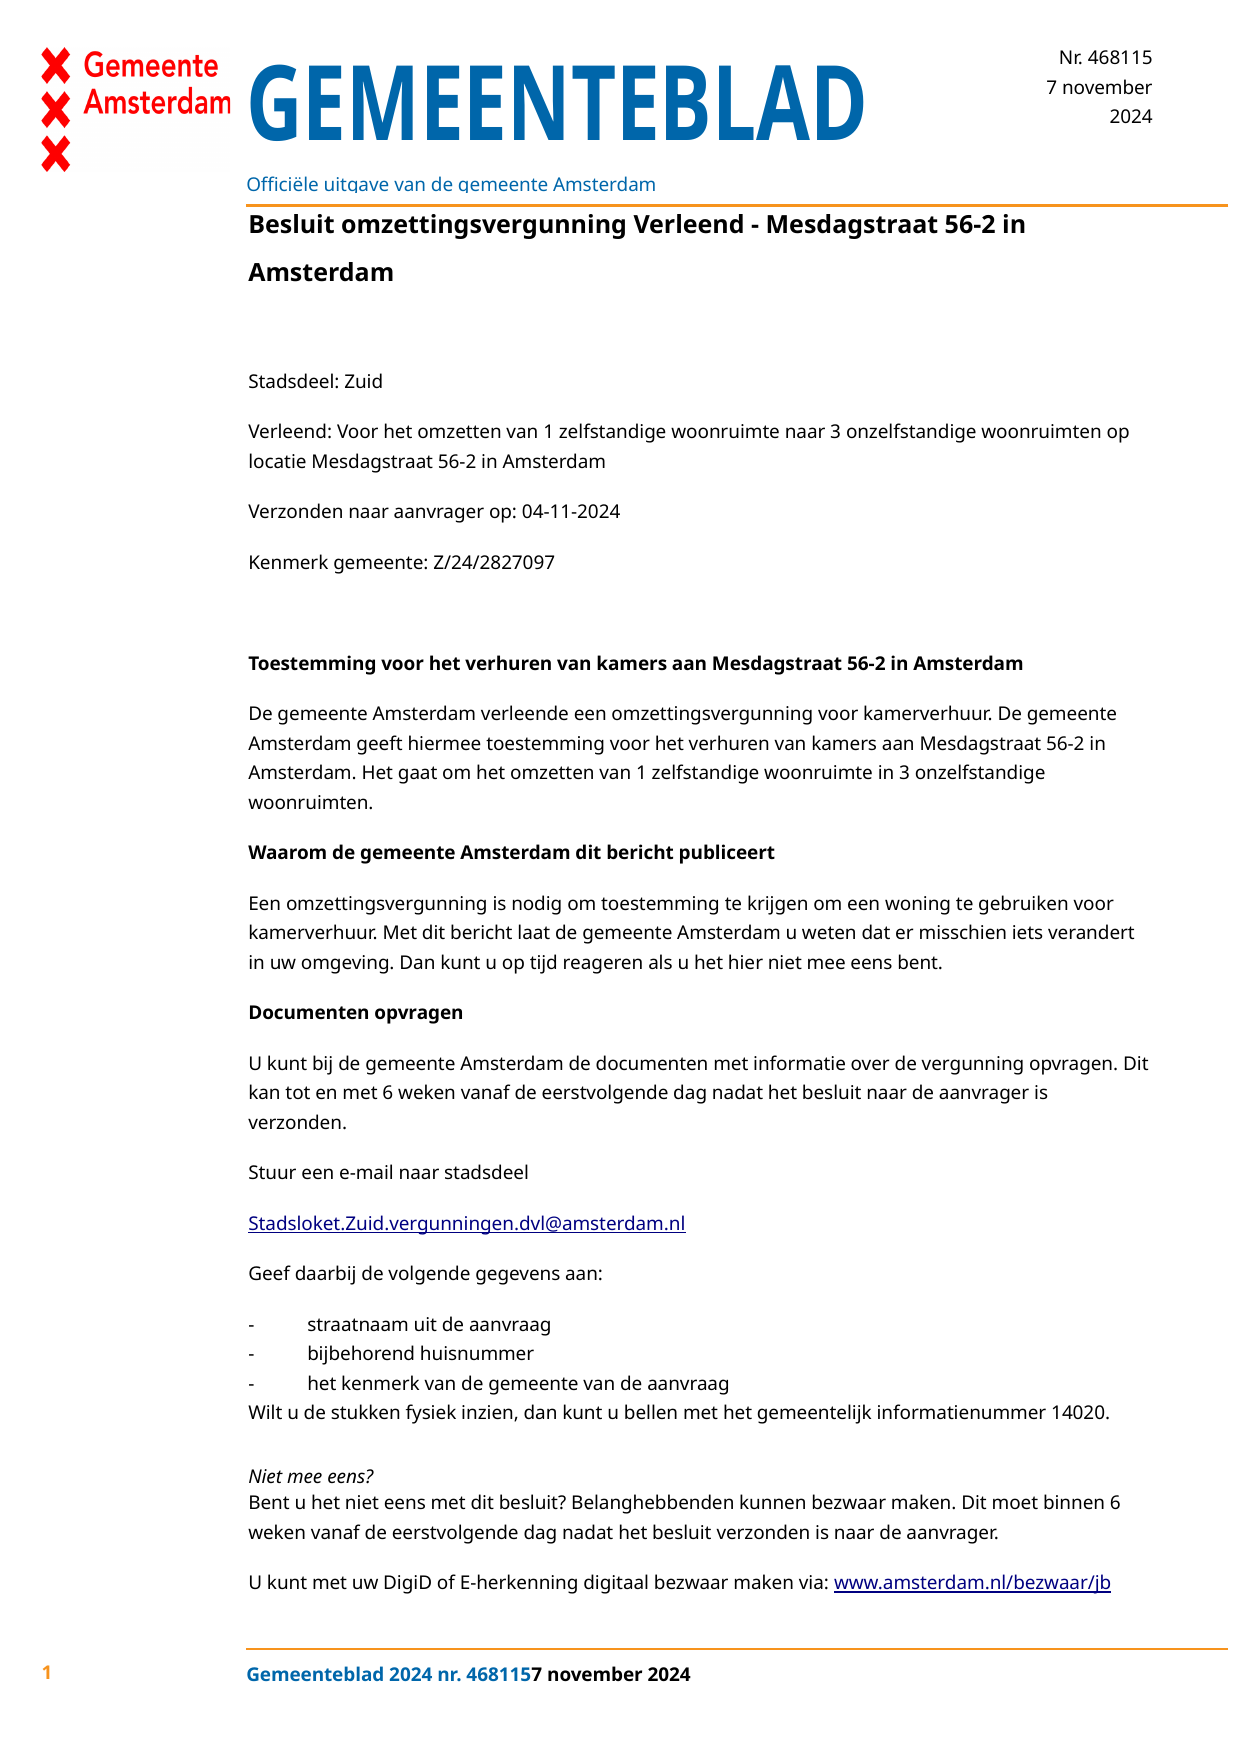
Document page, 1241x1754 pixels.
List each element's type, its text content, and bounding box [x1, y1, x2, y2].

text U kunt met uw DigiD of E-herkenning digitaal bezwaar maken via: www.amsterdam.nl/bezwaar/jb [248, 1569, 1152, 1595]
text U kunt bij de gemeente Amsterdam de documenten met informatie over de vergunning opvragen. Dit kan tot en met 6 weken vanaf de eerstvolgende dag nadat het besluit naar de aanvrager is verzonden. [248, 1050, 1152, 1135]
text Geef daarbij de volgende gegevens aan: [248, 1260, 1152, 1286]
text Besluit omzettingsvergunning Verleend - Mesdagstraat 56-2 in Amsterdam [248, 207, 1152, 288]
list bijbehorend huisnummer [248, 1340, 1152, 1366]
list het kenmerk van de gemeente van de aanvraag [248, 1370, 1152, 1396]
text Waarom de gemeente Amsterdam dit bericht publiceert [248, 839, 1152, 865]
text Stadsloket.Zuid.vergunningen.dvl@amsterdam.nl [248, 1210, 1152, 1236]
text Niet mee eens? [248, 1463, 1152, 1489]
text Een omzettingsvergunning is nodig om toestemming te krijgen om een woning te gebruiken voor kamerverhuur. Met dit bericht laat de gemeente Amsterdam u weten dat er misschien iets verandert in uw omgeving. Dan kunt u op tijd reageren als u het hier niet mee eens bent. [248, 890, 1152, 975]
list straatnaam uit de aanvraag [248, 1311, 1152, 1337]
text Stuur een e-mail naar stadsdeel [248, 1159, 1152, 1185]
text Stadsdeel: Zuid [248, 368, 1152, 394]
text Verzonden naar aanvrager op: 04-11-2024 [248, 499, 1152, 524]
picture [41, 47, 231, 172]
text Verleend: Voor het omzetten van 1 zelfstandige woonruimte naar 3 onzelfstandige woonruimten op locatie Mesdagstraat 56-2 in Amsterdam [248, 419, 1152, 474]
text Kenmerk gemeente: Z/24/2827097 [248, 549, 1152, 575]
text De gemeente Amsterdam verleende een omzettingsvergunning voor kamerverhuur. De gemeente Amsterdam geeft hiermee toestemming voor het verhuren van kamers aan Mesdagstraat 56-2 in Amsterdam. Het gaat om het omzetten van 1 zelfstandige woonruimte in 3 onzelfstandige woonruimten. [248, 700, 1152, 815]
text Documenten opvragen [248, 999, 1152, 1025]
text Wilt u de stukken fysiek inzien, dan kunt u bellen met het gemeentelijk informatienummer 14020. [248, 1399, 1152, 1425]
text Toestemming voor het verhuren van kamers aan Mesdagstraat 56-2 in Amsterdam [248, 650, 1152, 676]
text Bent u het niet eens met dit besluit? Belanghebbenden kunnen bezwaar maken. Dit moet binnen 6 weken vanaf de eerstvolgende dag nadat het besluit verzonden is naar de aanvrager. [248, 1489, 1152, 1544]
